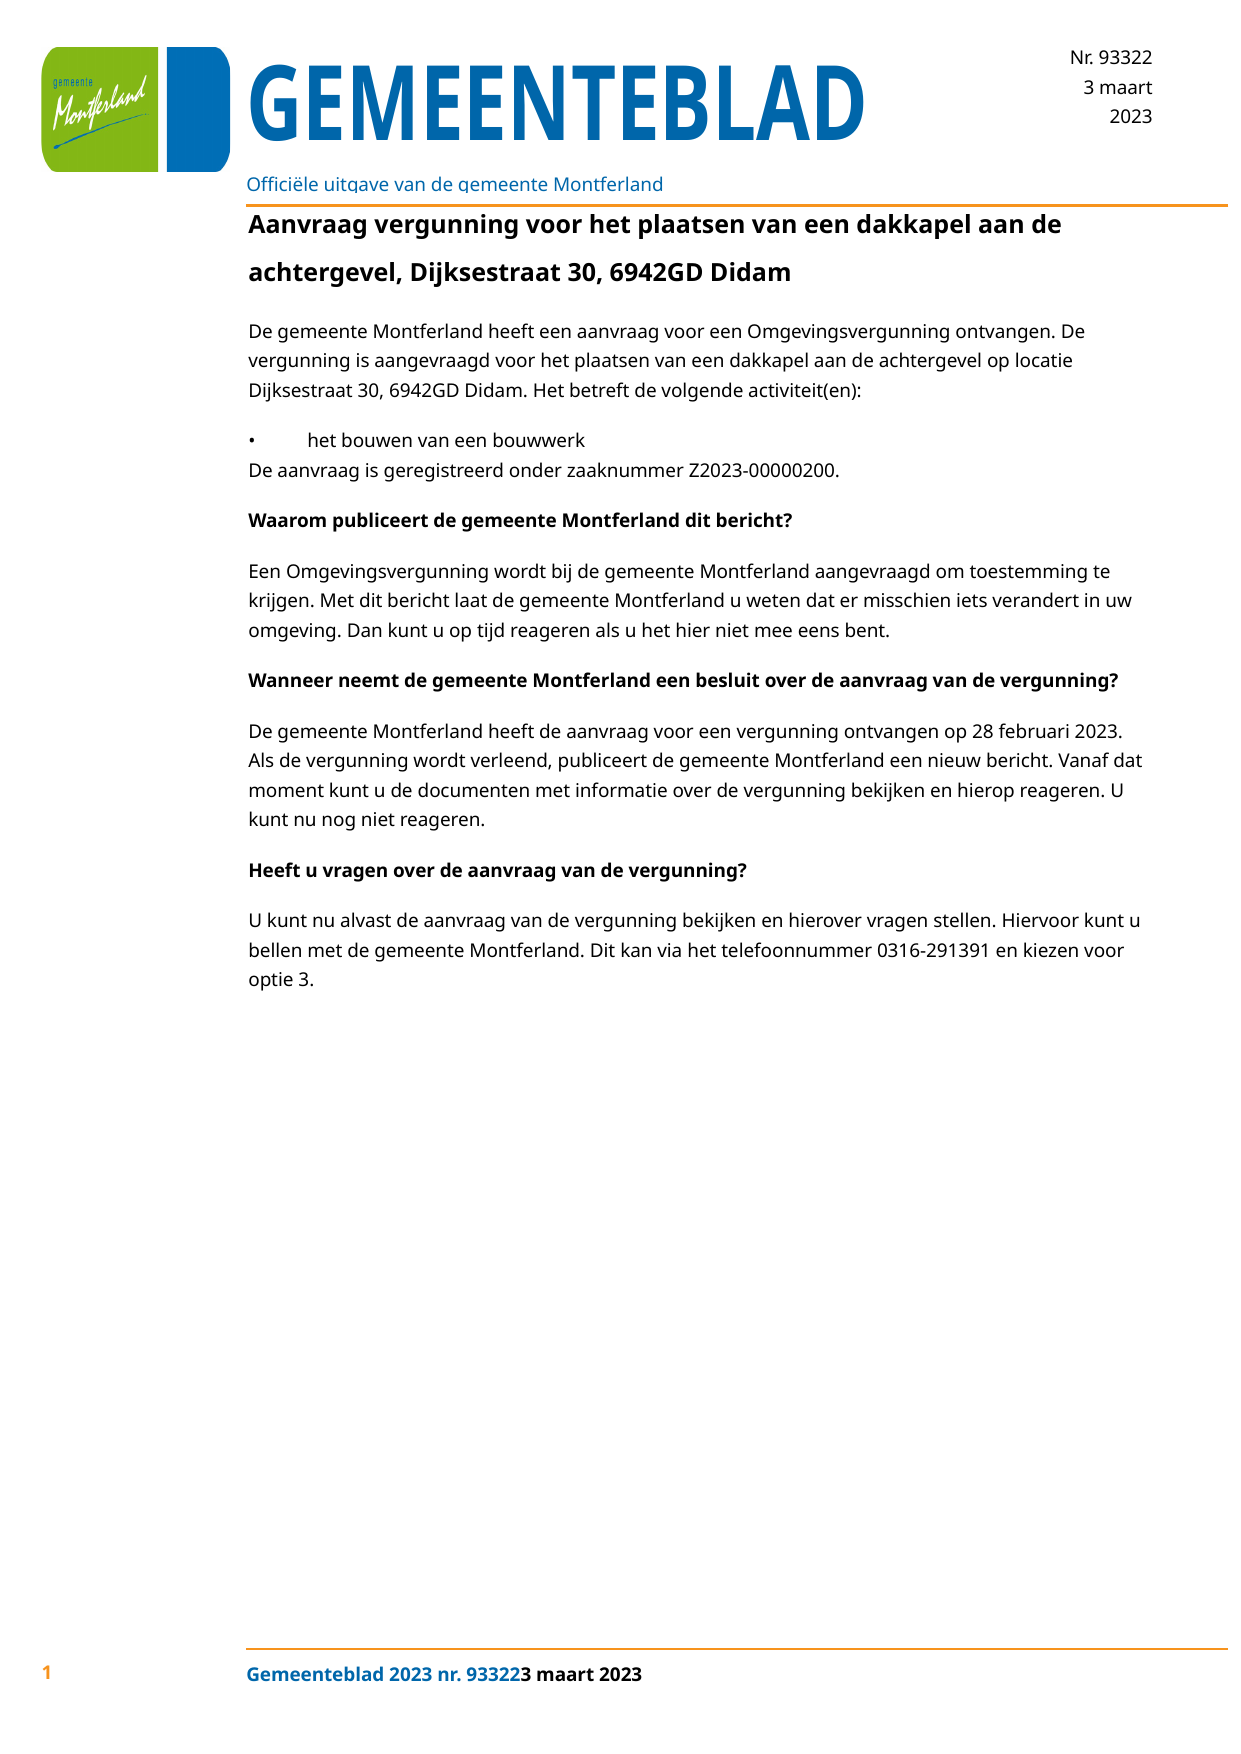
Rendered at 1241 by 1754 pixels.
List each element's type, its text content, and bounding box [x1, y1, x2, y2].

text De aanvraag is geregistreerd onder zaaknummer Z2023-00000200. [248, 457, 1152, 483]
text Wanneer neemt de gemeente Montferland een besluit over de aanvraag van de vergunning? [248, 667, 1152, 693]
text De gemeente Montferland heeft de aanvraag voor een vergunning ontvangen op 28 februari 2023. Als de vergunning wordt verleend, publiceert de gemeente Montferland een nieuw bericht. Vanaf dat moment kunt u de documenten met informatie over de vergunning bekijken en hierop reageren. U kunt nu nog niet reageren. [248, 718, 1152, 832]
text Aanvraag vergunning voor het plaatsen van een dakkapel aan de achtergevel, Dijksestraat 30, 6942GD Didam [248, 207, 1152, 288]
list het bouwen van een bouwwerk [248, 427, 1152, 453]
text De gemeente Montferland heeft een aanvraag voor een Omgevingsvergunning ontvangen. De vergunning is aangevraagd voor het plaatsen van een dakkapel aan de achtergevel op locatie Dijksestraat 30, 6942GD Didam. Het betreft de volgende activiteit(en): [248, 318, 1152, 403]
text Heeft u vragen over de aanvraag van de vergunning? [248, 857, 1152, 883]
text U kunt nu alvast de aanvraag van de vergunning bekijken en hierover vragen stellen. Hiervoor kunt u bellen met de gemeente Montferland. Dit kan via het telefoonnummer 0316-291391 en kiezen voor optie 3. [248, 907, 1152, 992]
text Een Omgevingsvergunning wordt bij de gemeente Montferland aangevraagd om toestemming te krijgen. Met dit bericht laat de gemeente Montferland u weten dat er misschien iets verandert in uw omgeving. Dan kunt u op tijd reageren als u het hier niet mee eens bent. [248, 558, 1152, 643]
picture [41, 47, 231, 172]
text Waarom publiceert de gemeente Montferland dit bericht? [248, 507, 1152, 533]
